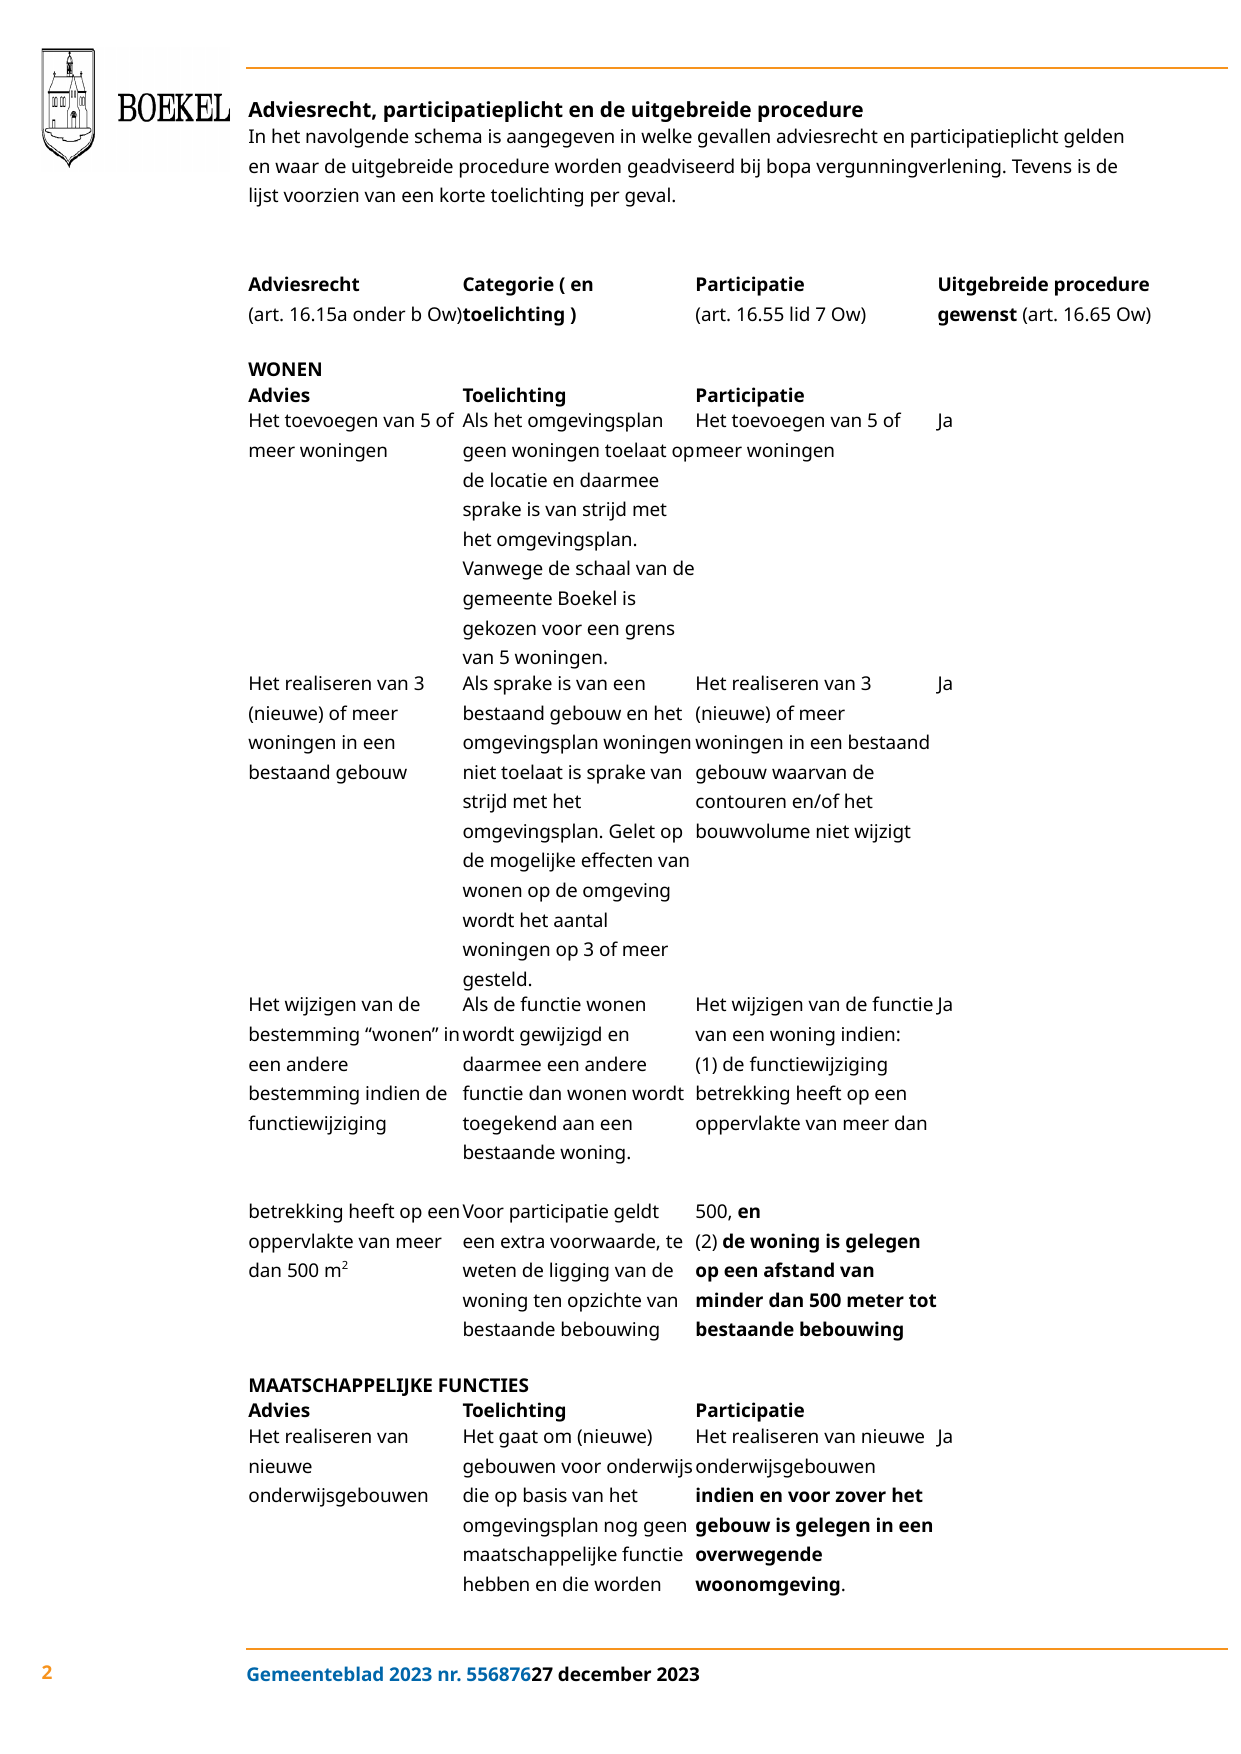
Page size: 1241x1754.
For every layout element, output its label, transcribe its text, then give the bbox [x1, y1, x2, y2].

table_cell Het realiseren van nieuwe onderwijsgebouwen indien en voor zover het gebouw is gelegen in een overwegende woonomgeving. [695, 1423, 937, 1597]
table_cell Toelichting [462, 1398, 695, 1423]
table_cell Toelichting [462, 382, 695, 408]
table_cell MAATSCHAPPELIJKE FUNCTIES [248, 1342, 1152, 1398]
table_header [937, 1198, 1152, 1342]
table_cell [937, 382, 1152, 408]
table_cell Als de functie wonen wordt gewijzigd en daarmee een andere functie dan wonen wordt toegekend aan een bestaande woning. [462, 992, 695, 1165]
table_cell Het toevoegen van 5 of meer woningen [248, 408, 462, 670]
table_cell Het toevoegen van 5 of meer woningen [695, 408, 937, 670]
table_cell Het gaat om (nieuwe) gebouwen voor onderwijs die op basis van het omgevingsplan nog geen maatschappelijke functie hebben en die worden [462, 1423, 695, 1597]
table_cell Advies [248, 382, 462, 408]
table_cell Ja [937, 992, 1152, 1165]
table_header Adviesrecht (art. 16.15a onder b Ow) [248, 242, 462, 327]
table_cell [937, 1398, 1152, 1423]
table_cell Participatie [695, 1398, 937, 1423]
text Adviesrecht, participatieplicht en de uitgebreide procedure [248, 95, 1152, 123]
table_cell Het realiseren van nieuwe onderwijsgebouwen [248, 1423, 462, 1597]
table_cell Ja [937, 1423, 1152, 1597]
picture [41, 47, 231, 172]
table_header betrekking heeft op een oppervlakte van meer dan 500 m2 [248, 1198, 462, 1342]
table_cell Het wijzigen van de bestemming “wonen” in een andere bestemming indien de functiewijziging [248, 992, 462, 1165]
table_cell Het realiseren van 3 (nieuwe) of meer woningen in een bestaand gebouw waarvan de contouren en/of het bouwvolume niet wijzigt [695, 670, 937, 992]
text In het navolgende schema is aangegeven in welke gevallen adviesrecht en participatieplicht gelden en waar de uitgebreide procedure worden geadviseerd bij bopa vergunningverlening. Tevens is de lijst voorzien van een korte toelichting per geval. [248, 123, 1152, 208]
table_header 500, en (2) de woning is gelegen op een afstand van minder dan 500 meter tot bestaande bebouwing [695, 1198, 937, 1342]
table_cell WONEN [248, 327, 1152, 382]
table_cell Advies [248, 1398, 462, 1423]
table_header Uitgebreide procedure gewenst (art. 16.65 Ow) [937, 242, 1152, 327]
table_cell Participatie [695, 382, 937, 408]
table_cell Als sprake is van een bestaand gebouw en het omgevingsplan woningen niet toelaat is sprake van strijd met het omgevingsplan. Gelet op de mogelijke effecten van wonen op de omgeving wordt het aantal woningen op 3 of meer gesteld. [462, 670, 695, 992]
table_cell Het wijzigen van de functie van een woning indien: (1) de functiewijziging betrekking heeft op een oppervlakte van meer dan [695, 992, 937, 1165]
table_cell Als het omgevingsplan geen woningen toelaat op de locatie en daarmee sprake is van strijd met het omgevingsplan. Vanwege de schaal van de gemeente Boekel is gekozen voor een grens van 5 woningen. [462, 408, 695, 670]
table_header Participatie (art. 16.55 lid 7 Ow) [695, 242, 937, 327]
table_cell Het realiseren van 3 (nieuwe) of meer woningen in een bestaand gebouw [248, 670, 462, 992]
table_header Categorie ( en toelichting ) [462, 242, 695, 327]
table_header Voor participatie geldt een extra voorwaarde, te weten de ligging van de woning ten opzichte van bestaande bebouwing [462, 1198, 695, 1342]
table_cell Ja [937, 408, 1152, 670]
table_cell Ja [937, 670, 1152, 992]
